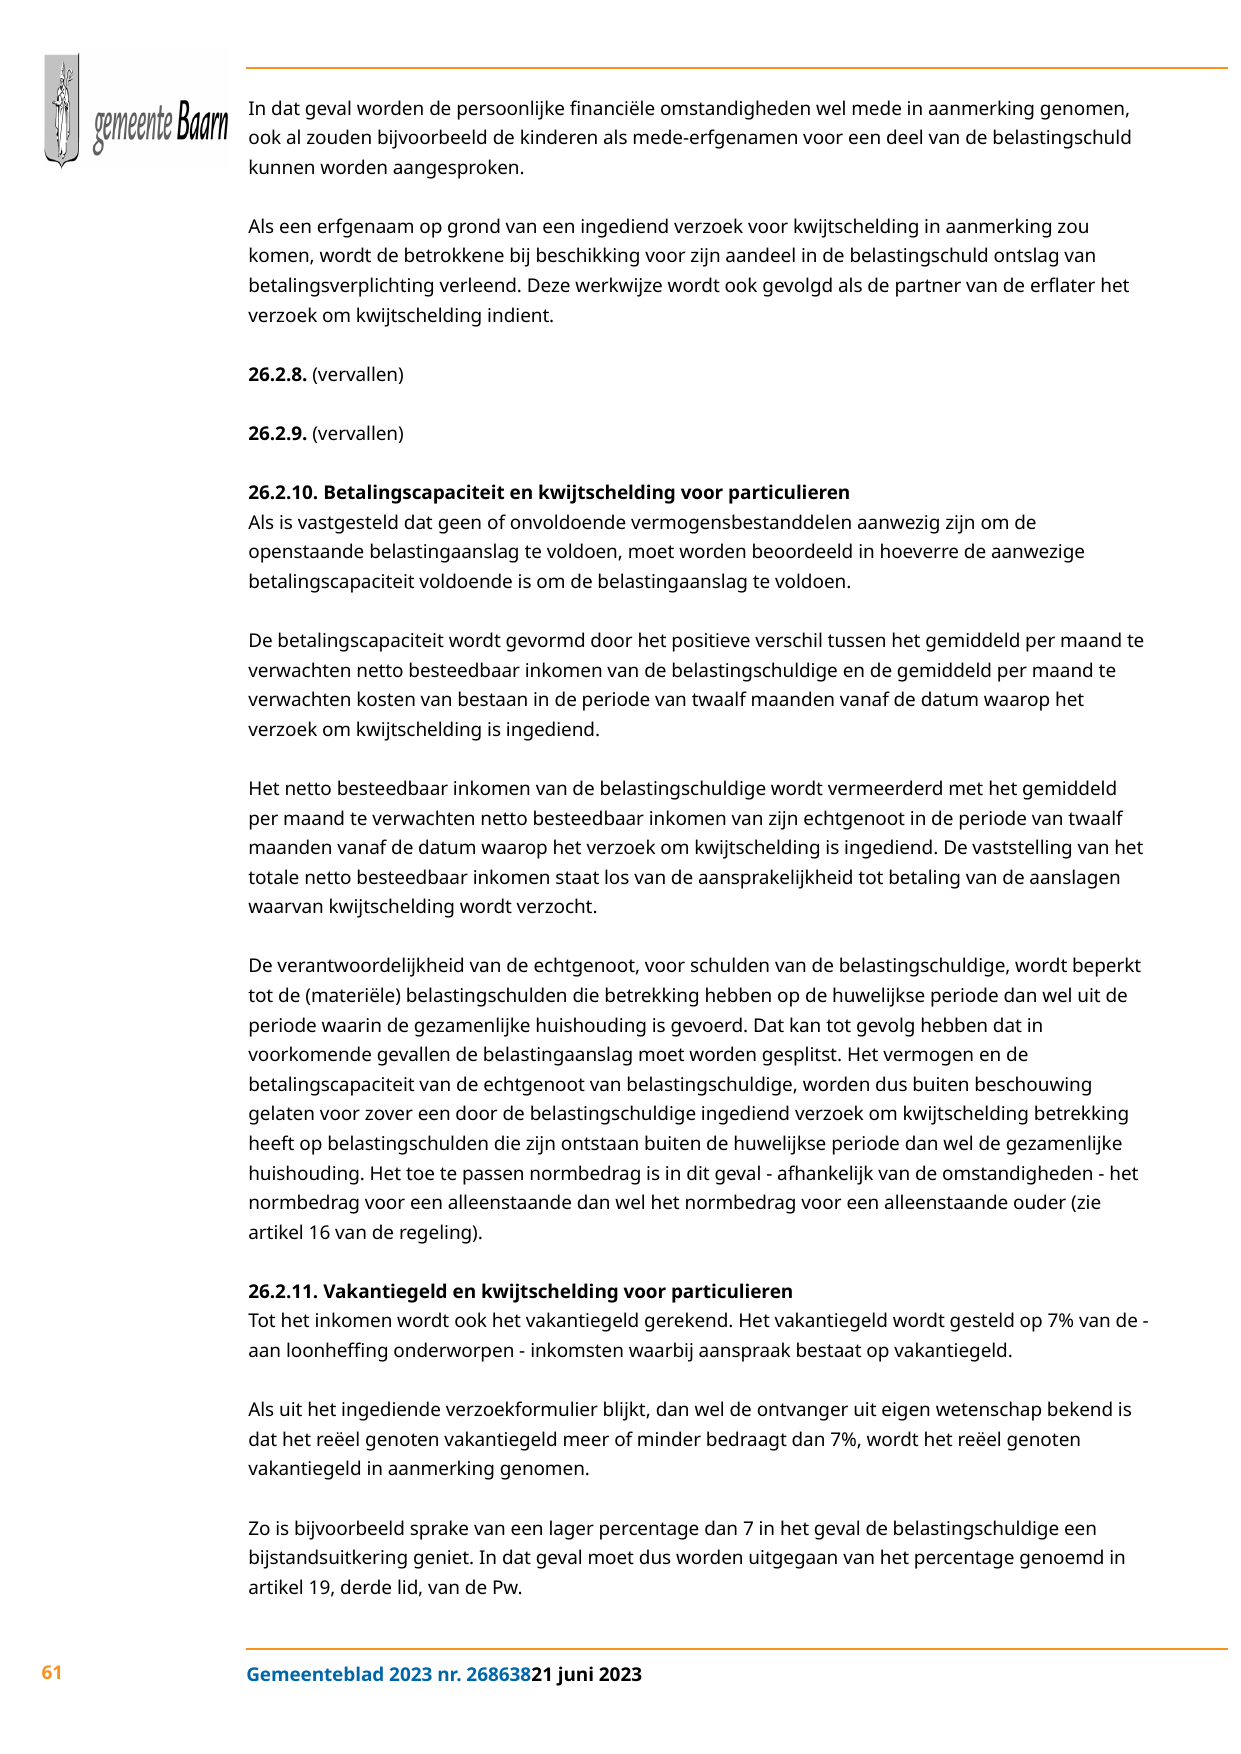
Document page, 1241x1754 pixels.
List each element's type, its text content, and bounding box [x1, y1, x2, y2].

picture [41, 47, 231, 172]
text De verantwoordelijkheid van de echtgenoot, voor schulden van de belastingschuldige, wordt beperkt tot de (materiële) belastingschulden die betrekking hebben op de huwelijkse periode dan wel uit de periode waarin de gezamenlijke huishouding is gevoerd. Dat kan tot gevolg hebben dat in voorkomende gevallen de belastingaanslag moet worden gesplitst. Het vermogen en de betalingscapaciteit van de echtgenoot van belastingschuldige, worden dus buiten beschouwing gelaten voor zover een door de belastingschuldige ingediend verzoek om kwijtschelding betrekking heeft op belastingschulden die zijn ontstaan buiten de huwelijkse periode dan wel de gezamenlijke huishouding. Het toe te passen normbedrag is in dit geval - afhankelijk van de omstandigheden - het normbedrag voor een alleenstaande dan wel het normbedrag voor een alleenstaande ouder (zie artikel 16 van de regeling). [248, 953, 1152, 1245]
text 26.2.10. Betalingscapaciteit en kwijtschelding voor particulieren [248, 479, 1152, 505]
text 26.2.8. (vervallen) [248, 361, 1152, 387]
text Het netto besteedbaar inkomen van de belastingschuldige wordt vermeerderd met het gemiddeld per maand te verwachten netto besteedbaar inkomen van zijn echtgenoot in de periode van twaalf maanden vanaf de datum waarop het verzoek om kwijtschelding is ingediend. De vaststelling van het totale netto besteedbaar inkomen staat los van de aansprakelijkheid tot betaling van de aanslagen waarvan kwijtschelding wordt verzocht. [248, 775, 1152, 919]
text Als een erfgenaam op grond van een ingediend verzoek voor kwijtschelding in aanmerking zou komen, wordt de betrokkene bij beschikking voor zijn aandeel in de belastingschuld ontslag van betalingsverplichting verleend. Deze werkwijze wordt ook gevolgd als de partner van de erflater het verzoek om kwijtschelding indient. [248, 213, 1152, 328]
text De betalingscapaciteit wordt gevormd door het positieve verschil tussen het gemiddeld per maand te verwachten netto besteedbaar inkomen van de belastingschuldige en de gemiddeld per maand te verwachten kosten van bestaan in de periode van twaalf maanden vanaf de datum waarop het verzoek om kwijtschelding is ingediend. [248, 627, 1152, 742]
text Tot het inkomen wordt ook het vakantiegeld gerekend. Het vakantiegeld wordt gesteld op 7% van de - aan loonheffing onderworpen - inkomsten waarbij aanspraak bestaat op vakantiegeld. [248, 1308, 1152, 1363]
text Zo is bijvoorbeeld sprake van een lager percentage dan 7 in het geval de belastingschuldige een bijstandsuitkering geniet. In dat geval moet dus worden uitgegaan van het percentage genoemd in artikel 19, derde lid, van de Pw. [248, 1515, 1152, 1600]
text 26.2.9. (vervallen) [248, 420, 1152, 446]
text In dat geval worden de persoonlijke financiële omstandigheden wel mede in aanmerking genomen, ook al zouden bijvoorbeeld de kinderen als mede-erfgenamen voor een deel van de belastingschuld kunnen worden aangesproken. [248, 95, 1152, 180]
text Als uit het ingediende verzoekformulier blijkt, dan wel de ontvanger uit eigen wetenschap bekend is dat het reëel genoten vakantiegeld meer of minder bedraagt dan 7%, wordt het reëel genoten vakantiegeld in aanmerking genomen. [248, 1396, 1152, 1481]
text 26.2.11. Vakantiegeld en kwijtschelding voor particulieren [248, 1278, 1152, 1304]
text Als is vastgesteld dat geen of onvoldoende vermogensbestanddelen aanwezig zijn om de openstaande belastingaanslag te voldoen, moet worden beoordeeld in hoeverre de aanwezige betalingscapaciteit voldoende is om de belastingaanslag te voldoen. [248, 509, 1152, 594]
